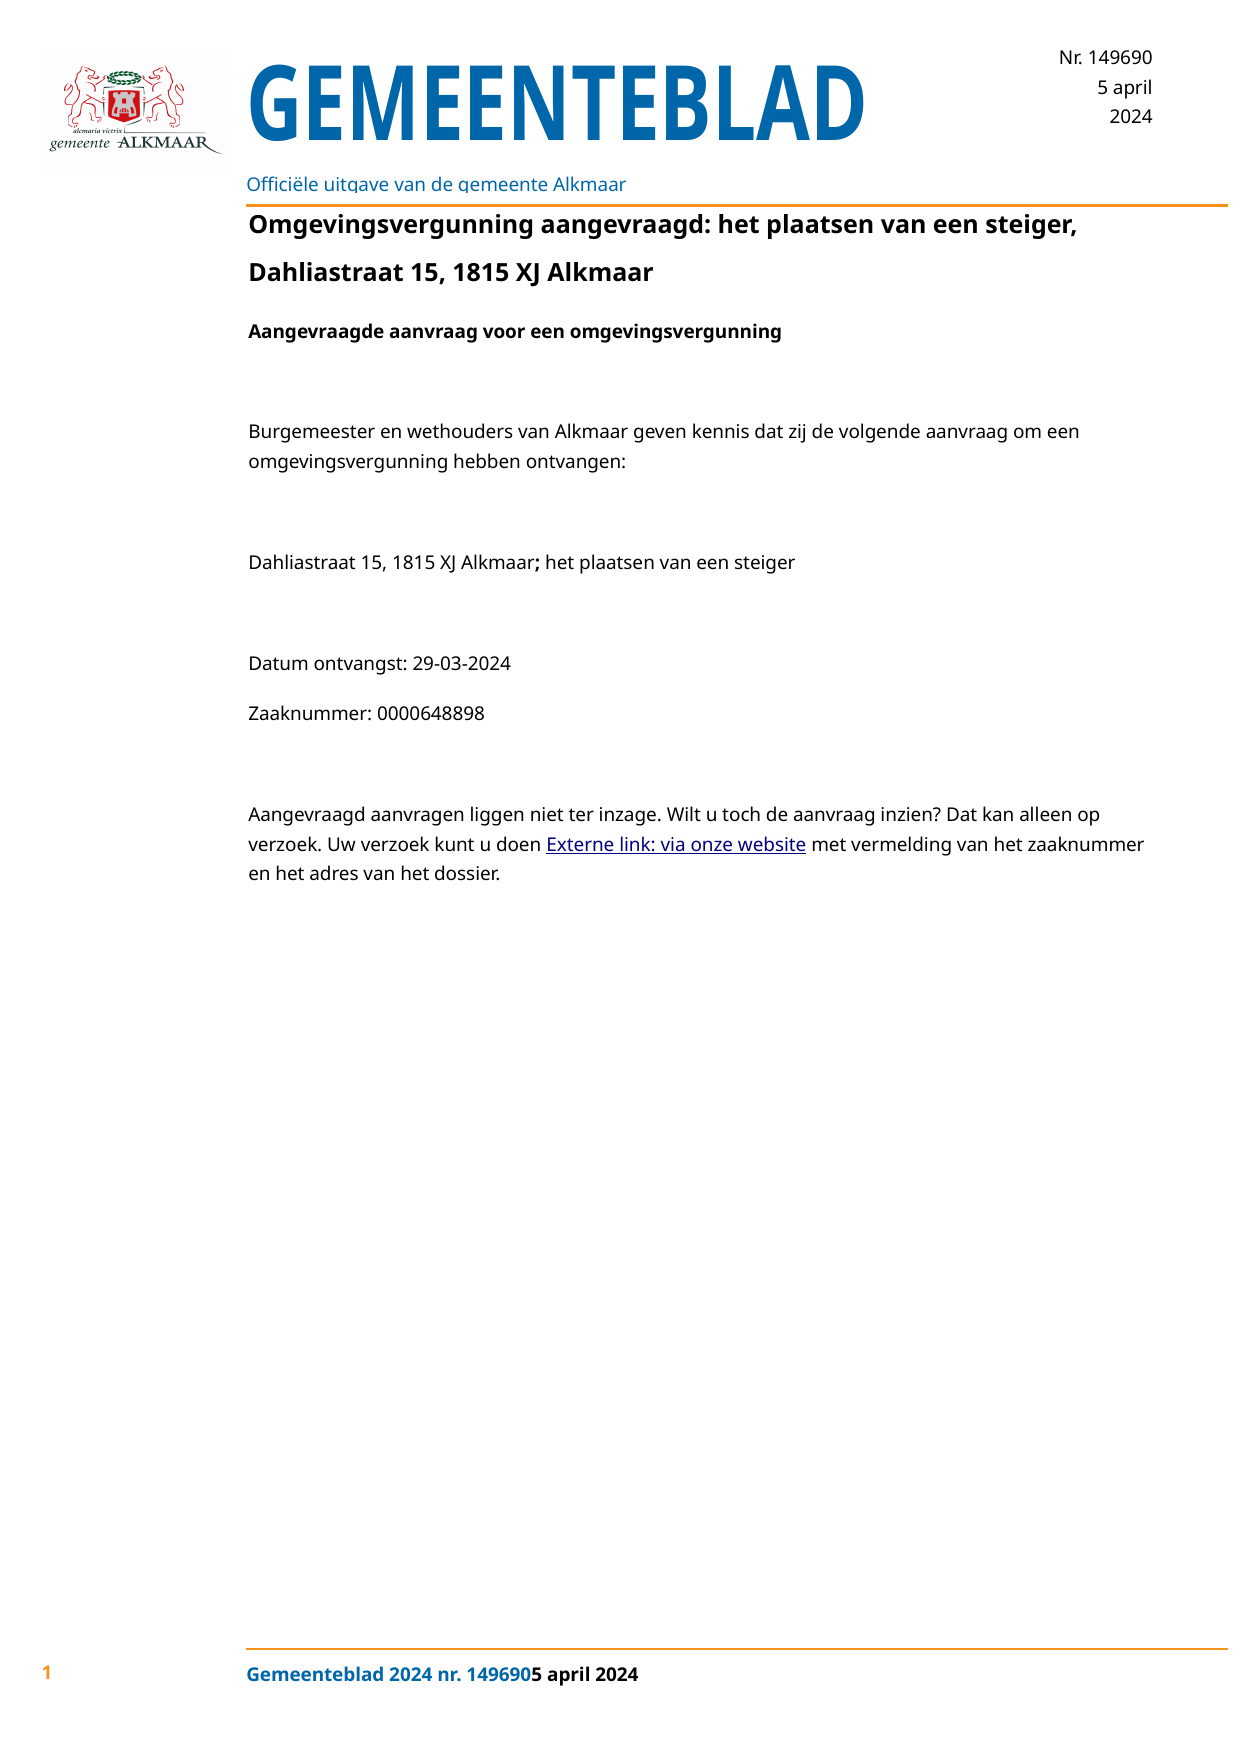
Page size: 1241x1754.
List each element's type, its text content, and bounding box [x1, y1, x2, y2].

text Datum ontvangst: 29-03-2024 [248, 650, 1152, 676]
picture [41, 47, 231, 172]
text Dahliastraat 15, 1815 XJ Alkmaar; het plaatsen van een steiger [248, 549, 1152, 575]
text Burgemeester en wethouders van Alkmaar geven kennis dat zij de volgende aanvraag om een omgevingsvergunning hebben ontvangen: [248, 419, 1152, 474]
text Omgevingsvergunning aangevraagd: het plaatsen van een steiger, Dahliastraat 15, 1815 XJ Alkmaar [248, 207, 1152, 288]
text Aangevraagd aanvragen liggen niet ter inzage. Wilt u toch de aanvraag inzien? Dat kan alleen op verzoek. Uw verzoek kunt u doen Externe link: via onze website met vermelding van het zaaknummer en het adres van het dossier. [248, 801, 1152, 886]
text Aangevraagde aanvraag voor een omgevingsvergunning [248, 318, 1152, 344]
text Zaaknummer: 0000648898 [248, 700, 1152, 726]
